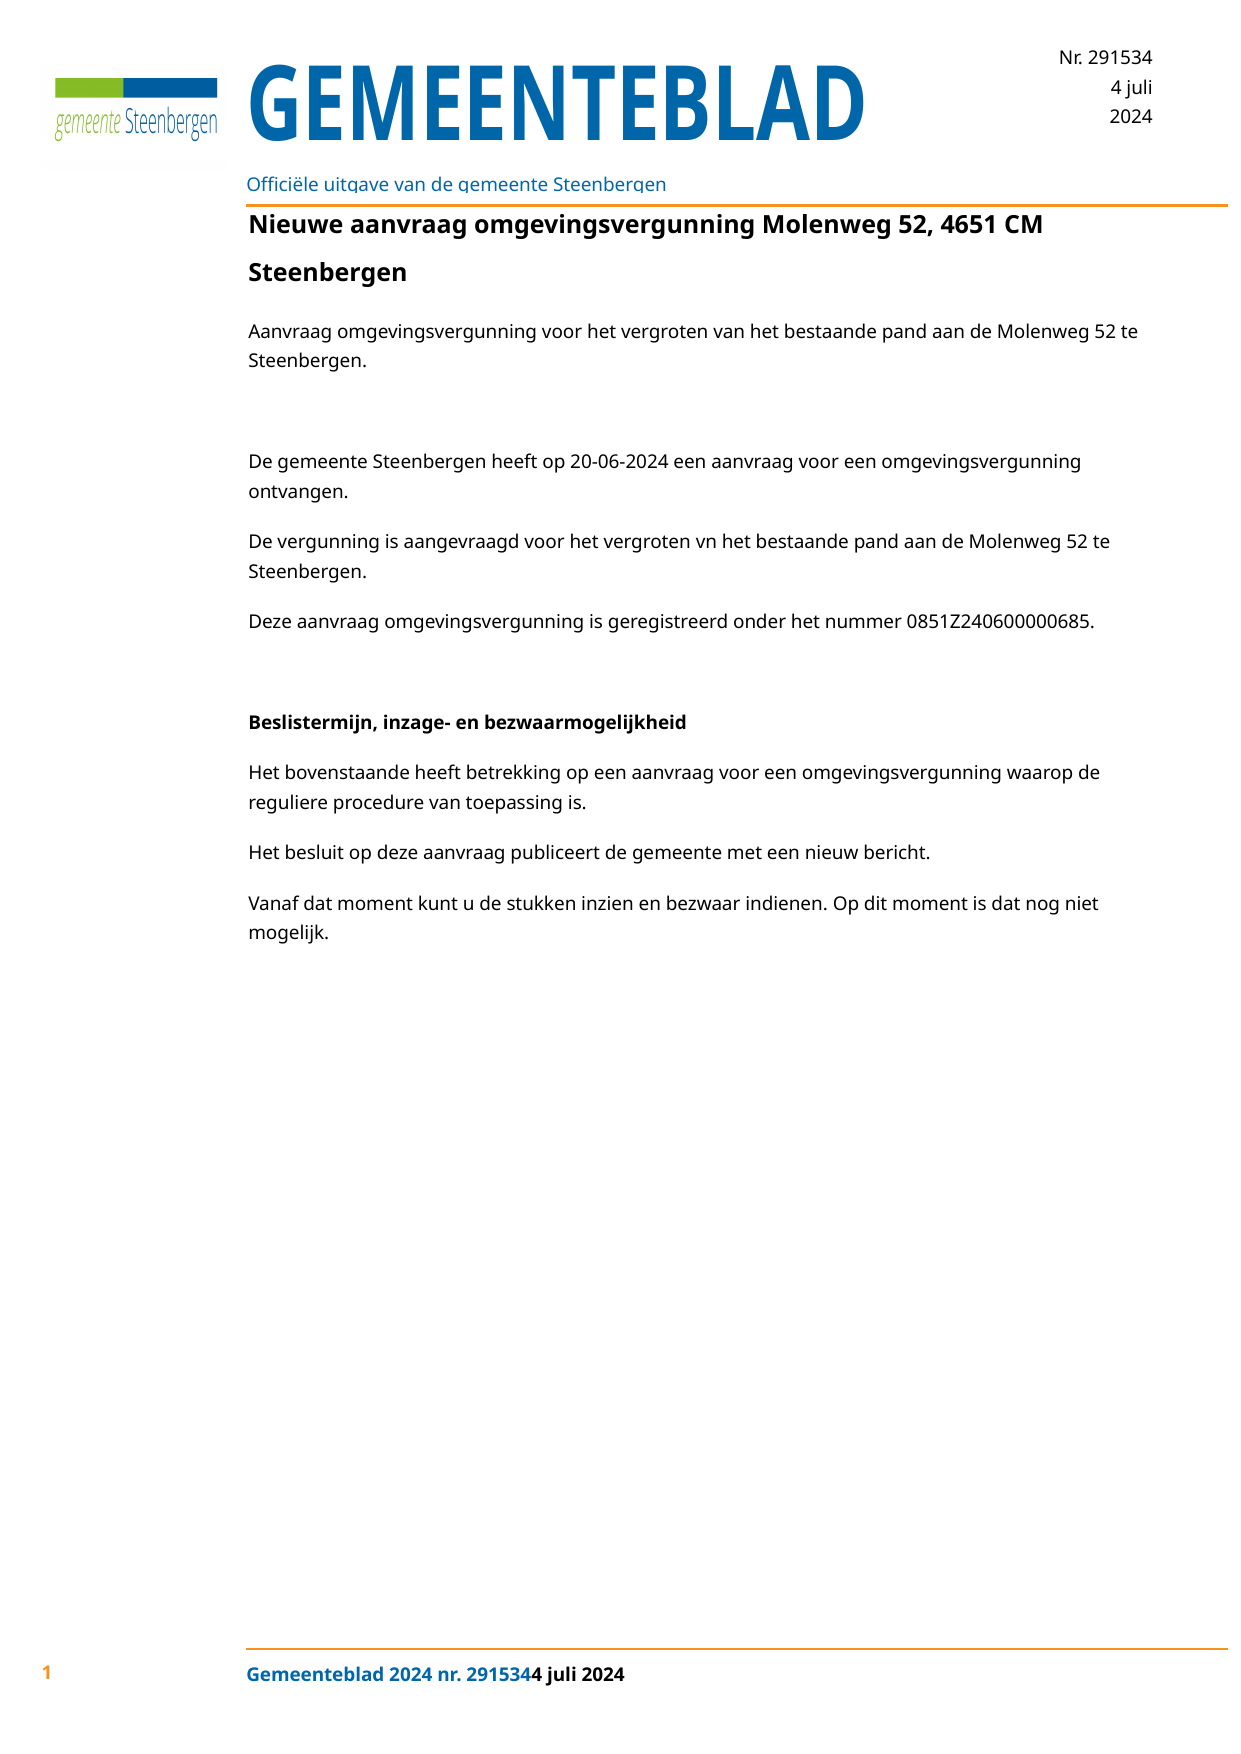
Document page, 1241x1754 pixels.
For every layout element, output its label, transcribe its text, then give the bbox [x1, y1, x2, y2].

text Het bovenstaande heeft betrekking op een aanvraag voor een omgevingsvergunning waarop de reguliere procedure van toepassing is. [248, 759, 1152, 815]
text De vergunning is aangevraagd voor het vergroten vn het bestaande pand aan de Molenweg 52 te Steenbergen. [248, 528, 1152, 584]
text Beslistermijn, inzage- en bezwaarmogelijkheid [248, 709, 1152, 735]
text Deze aanvraag omgevingsvergunning is geregistreerd onder het nummer 0851Z240600000685. [248, 608, 1152, 634]
text Aanvraag omgevingsvergunning voor het vergroten van het bestaande pand aan de Molenweg 52 te Steenbergen. [248, 318, 1152, 373]
text Nieuwe aanvraag omgevingsvergunning Molenweg 52, 4651 CM Steenbergen [248, 207, 1152, 288]
text De gemeente Steenbergen heeft op 20-06-2024 een aanvraag voor een omgevingsvergunning ontvangen. [248, 448, 1152, 504]
text Het besluit op deze aanvraag publiceert de gemeente met een nieuw bericht. [248, 839, 1152, 865]
text Vanaf dat moment kunt u de stukken inzien en bezwaar indienen. Op dit moment is dat nog niet mogelijk. [248, 890, 1152, 945]
picture [41, 47, 231, 172]
